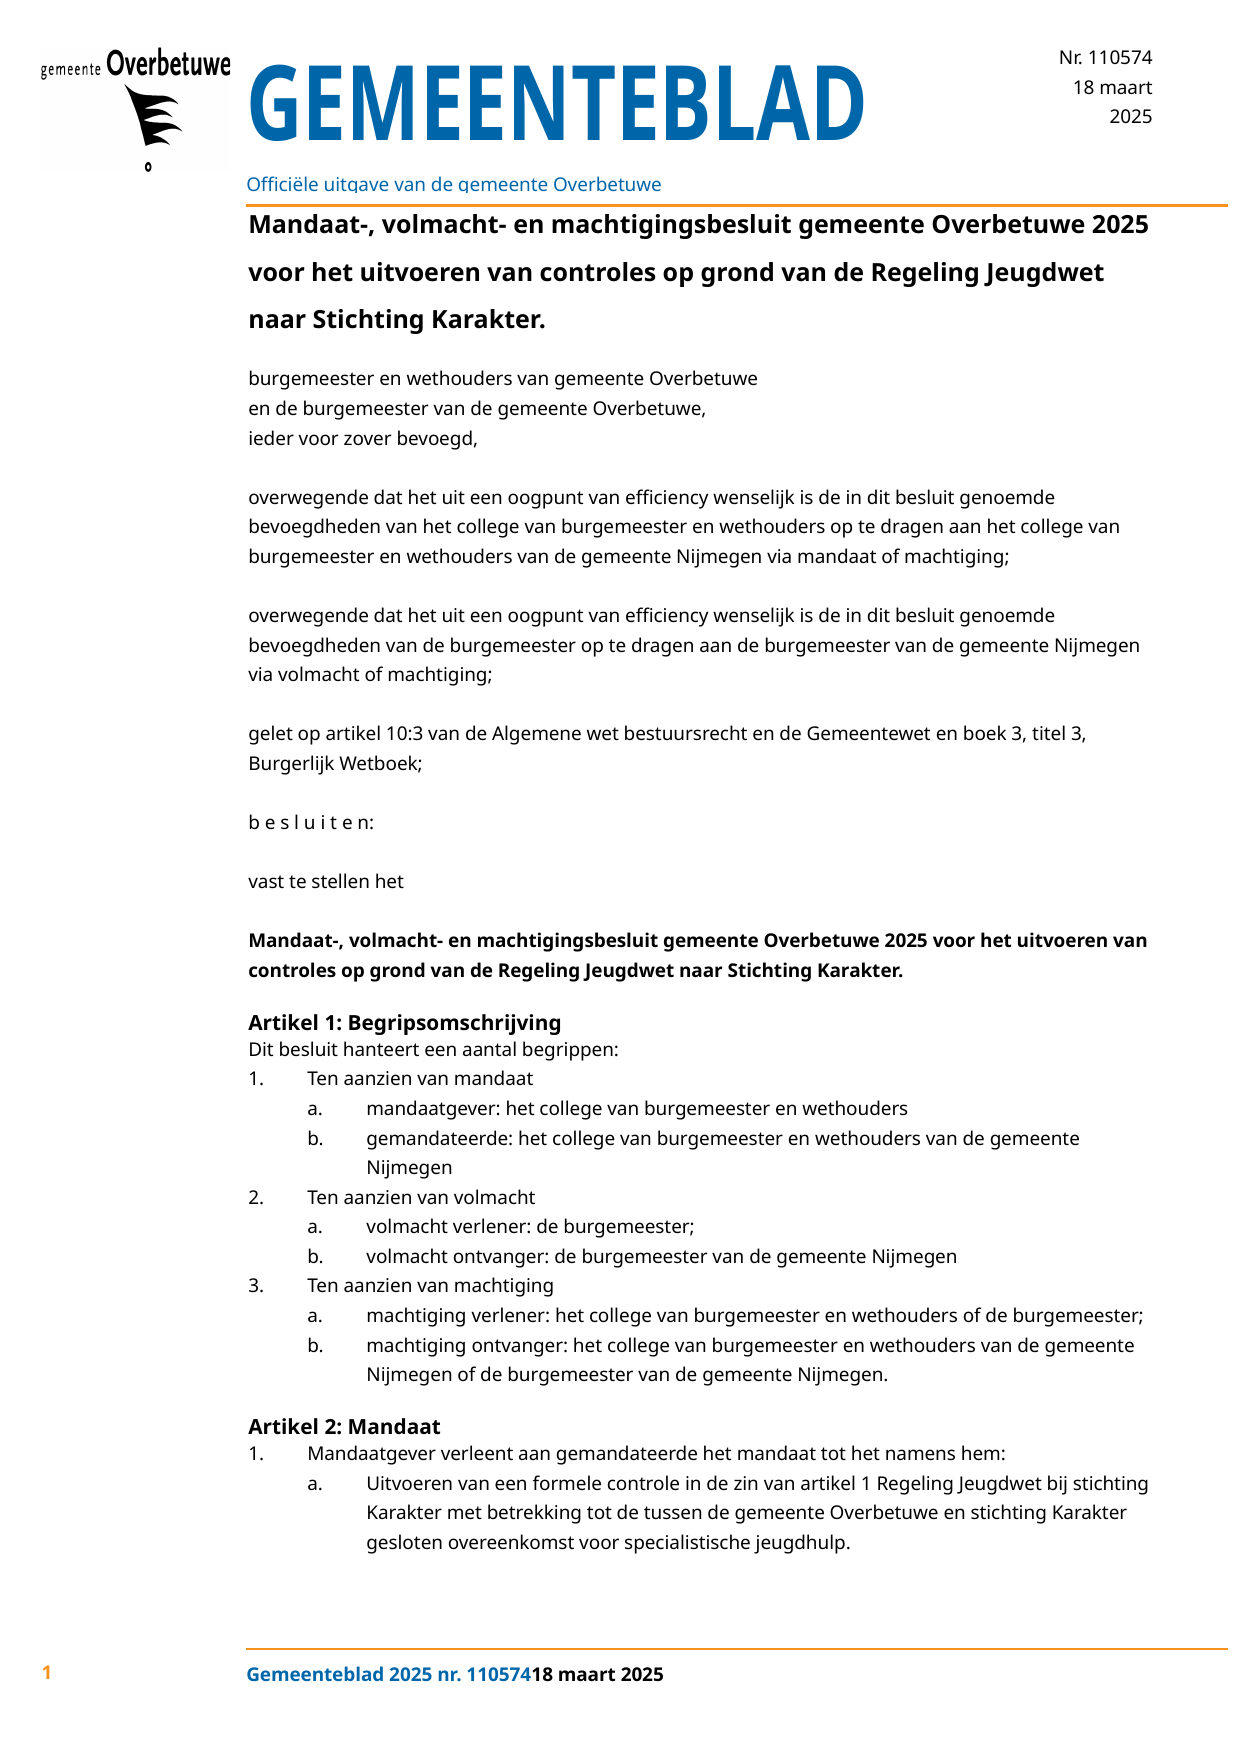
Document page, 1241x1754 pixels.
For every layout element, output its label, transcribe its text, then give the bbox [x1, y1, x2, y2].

text Dit besluit hanteert een aantal begrippen: [248, 1036, 1152, 1062]
text Artikel 1: Begripsomschrijving [248, 1008, 1152, 1036]
list Ten aanzien van mandaat [248, 1066, 1152, 1091]
text overwegende dat het uit een oogpunt van efficiency wenselijk is de in dit besluit genoemde bevoegdheden van het college van burgemeester en wethouders op te dragen aan het college van burgemeester en wethouders van de gemeente Nijmegen via mandaat of machtiging; [248, 484, 1152, 569]
text vast te stellen het [248, 868, 1152, 894]
list Mandaatgever verleent aan gemandateerde het mandaat tot het namens hem: [248, 1440, 1152, 1466]
list gemandateerde: het college van burgemeester en wethouders van de gemeente Nijmegen [307, 1125, 1152, 1180]
picture [41, 47, 231, 172]
text ieder voor zover bevoegd, [248, 425, 1152, 450]
text b e s l u i t e n: [248, 809, 1152, 835]
list volmacht verlener: de burgemeester; [307, 1213, 1152, 1239]
list machtiging verlener: het college van burgemeester en wethouders of de burgemeester; [307, 1302, 1152, 1328]
text burgemeester en wethouders van gemeente Overbetuwe [248, 366, 1152, 391]
list machtiging ontvanger: het college van burgemeester en wethouders van de gemeente Nijmegen of de burgemeester van de gemeente Nijmegen. [307, 1332, 1152, 1387]
list volmacht ontvanger: de burgemeester van de gemeente Nijmegen [307, 1243, 1152, 1269]
list Ten aanzien van machtiging [248, 1273, 1152, 1298]
text Mandaat-, volmacht- en machtigingsbesluit gemeente Overbetuwe 2025 voor het uitvoeren van controles op grond van de Regeling Jeugdwet naar Stichting Karakter. [248, 928, 1152, 983]
text Artikel 2: Mandaat [248, 1412, 1152, 1440]
list mandaatgever: het college van burgemeester en wethouders [307, 1095, 1152, 1121]
text gelet op artikel 10:3 van de Algemene wet bestuursrecht en de Gemeentewet en boek 3, titel 3, Burgerlijk Wetboek; [248, 721, 1152, 776]
text Mandaat-, volmacht- en machtigingsbesluit gemeente Overbetuwe 2025 voor het uitvoeren van controles op grond van de Regeling Jeugdwet naar Stichting Karakter. [248, 207, 1152, 336]
list Uitvoeren van een formele controle in de zin van artikel 1 Regeling Jeugdwet bij stichting Karakter met betrekking tot de tussen de gemeente Overbetuwe en stichting Karakter gesloten overeenkomst voor specialistische jeugdhulp. [307, 1470, 1152, 1555]
list Ten aanzien van volmacht [248, 1184, 1152, 1210]
text en de burgemeester van de gemeente Overbetuwe, [248, 395, 1152, 421]
text overwegende dat het uit een oogpunt van efficiency wenselijk is de in dit besluit genoemde bevoegdheden van de burgemeester op te dragen aan de burgemeester van de gemeente Nijmegen via volmacht of machtiging; [248, 602, 1152, 687]
